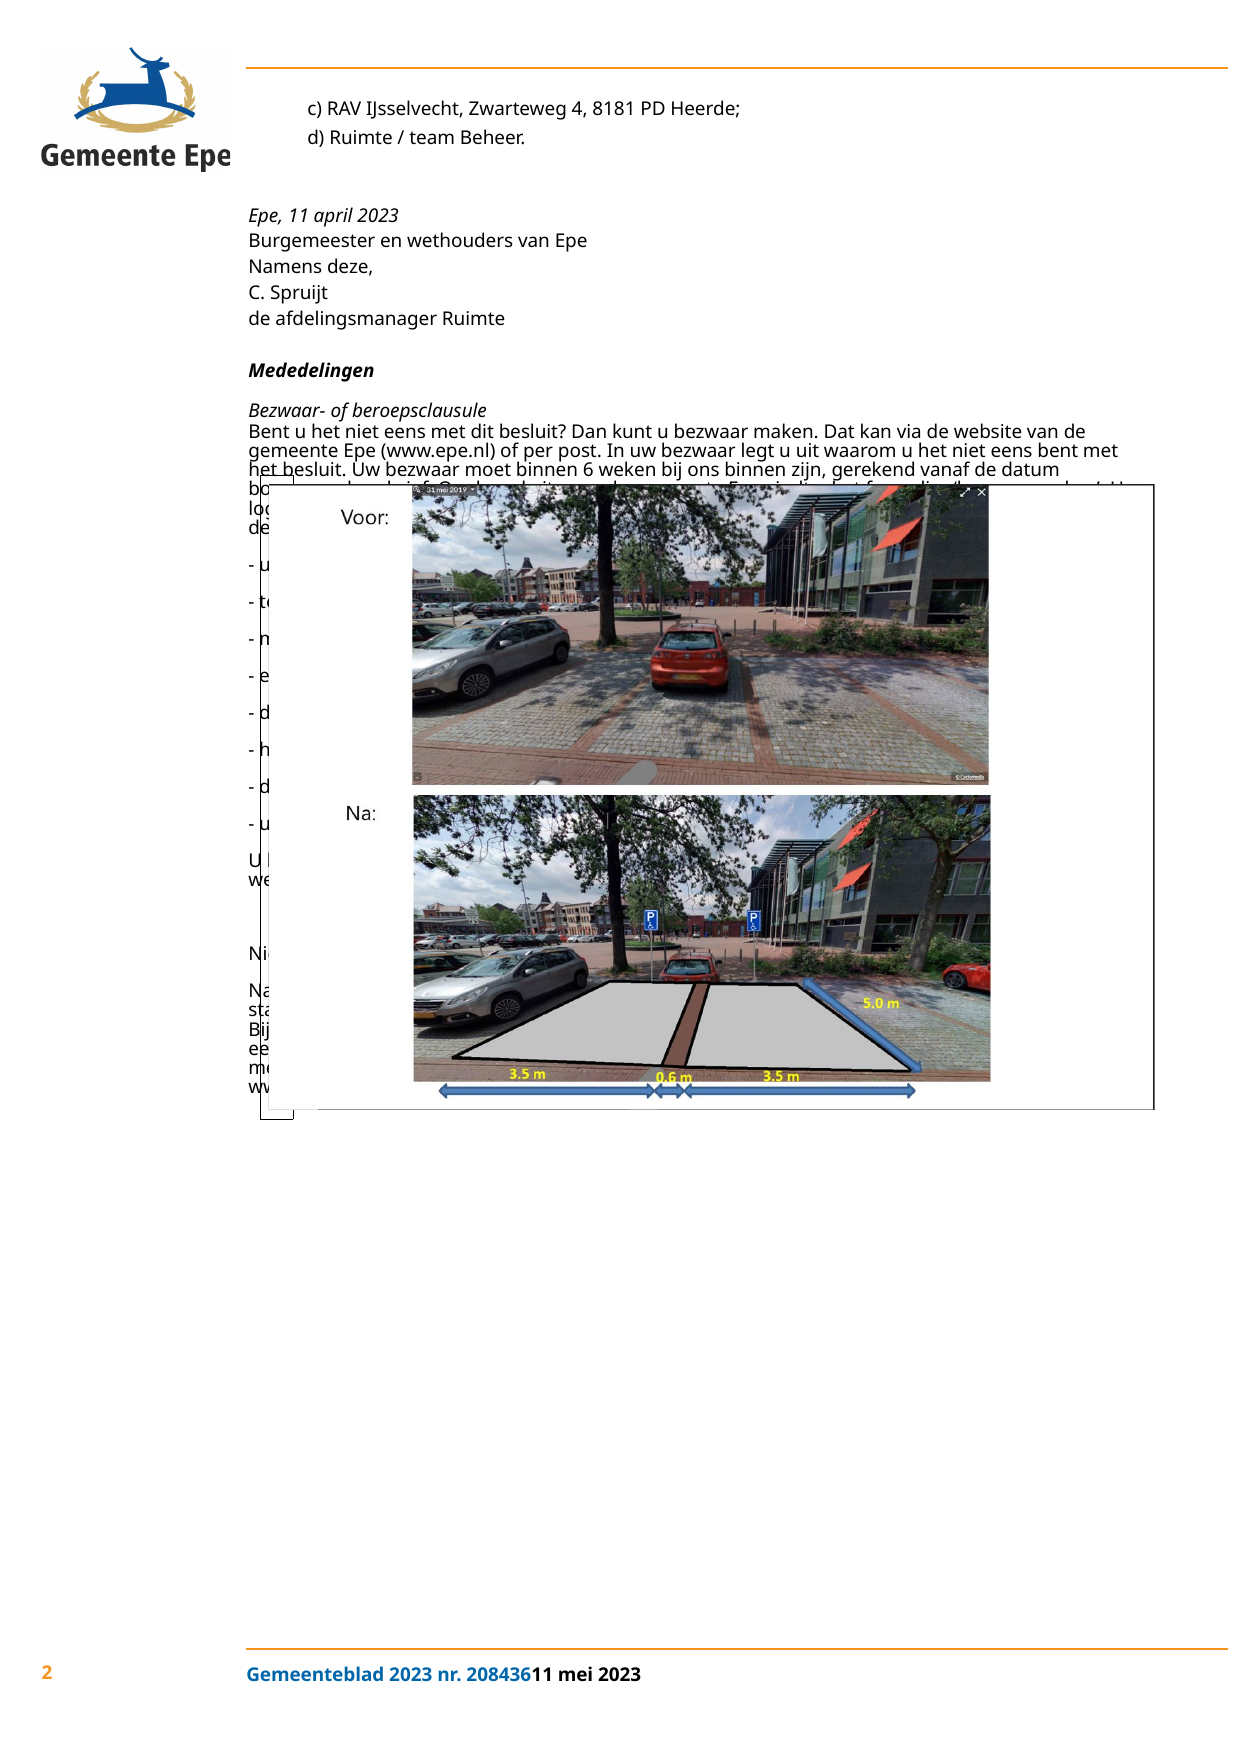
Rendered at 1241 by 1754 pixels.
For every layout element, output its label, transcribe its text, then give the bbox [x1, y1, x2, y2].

text Mededelingen [248, 358, 1152, 383]
picture [268, 484, 1155, 1110]
text Burgemeester en wethouders van Epe [248, 227, 1152, 253]
list c) RAV IJsselvecht, Zwarteweg 4, 8181 PD Heerde; [248, 95, 1152, 121]
text de afdelingsmanager Ruimte [248, 305, 1152, 330]
text Epe, 11 april 2023 [248, 202, 1152, 227]
text Namens deze, [248, 253, 1152, 279]
picture [41, 47, 231, 172]
text Bezwaar- of beroepsclausule [248, 397, 1152, 423]
text Bent u het niet eens met dit besluit? Dan kunt u bezwaar maken. Dat kan via de website van de gemeente Epe (www.epe.nl) of per post. In uw bezwaar legt u uit waarom u het niet eens bent met het besluit. Uw bezwaar moet binnen 6 weken bij ons binnen zijn, gerekend vanaf de datum bovenaan deze brief. Op de website van de gemeente Epe vindt u het formulier ‘bezwaar maken’. U logt in met uw DigiD (personen) of eHerkenning (bedrijven). Stuurt u liever een brief, dan moet hierin de volgende informatie staan: [248, 423, 1152, 538]
list d) Ruimte / team Beheer. [248, 124, 1152, 150]
text C. Spruijt [248, 279, 1152, 305]
